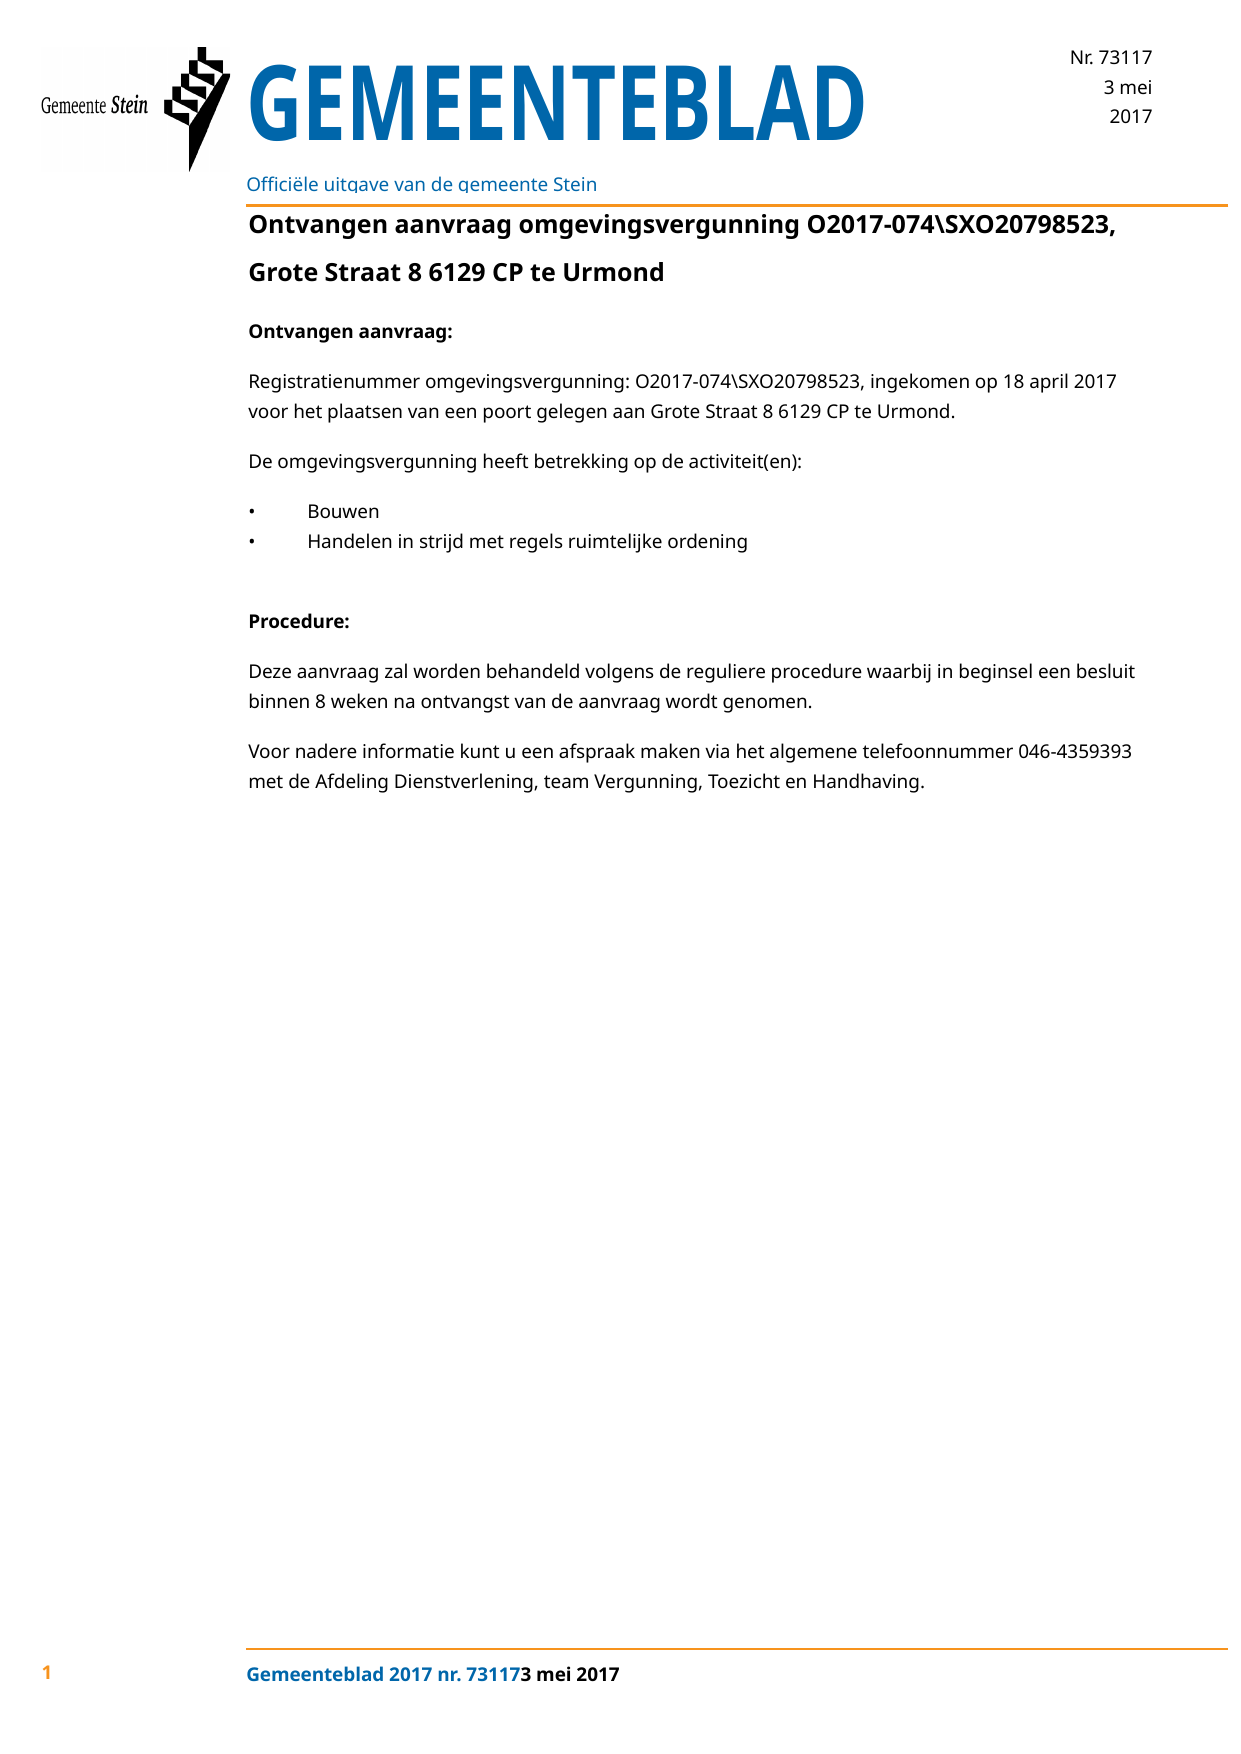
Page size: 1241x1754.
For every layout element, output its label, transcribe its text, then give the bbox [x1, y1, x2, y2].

list Bouwen [248, 499, 1152, 524]
text Ontvangen aanvraag omgevingsvergunning O2017-074\SXO20798523, Grote Straat 8 6129 CP te Urmond [248, 207, 1152, 288]
picture [41, 47, 231, 172]
text Deze aanvraag zal worden behandeld volgens de reguliere procedure waarbij in beginsel een besluit binnen 8 weken na ontvangst van de aanvraag wordt genomen. [248, 659, 1152, 714]
text Ontvangen aanvraag: [248, 318, 1152, 344]
text Procedure: [248, 608, 1152, 634]
text Registratienummer omgevingsvergunning: O2017-074\SXO20798523, ingekomen op 18 april 2017 voor het plaatsen van een poort gelegen aan Grote Straat 8 6129 CP te Urmond. [248, 368, 1152, 424]
list Handelen in strijd met regels ruimtelijke ordening [248, 528, 1152, 554]
text De omgevingsvergunning heeft betrekking op de activiteit(en): [248, 448, 1152, 474]
text Voor nadere informatie kunt u een afspraak maken via het algemene telefoonnummer 046-4359393 met de Afdeling Dienstverlening, team Vergunning, Toezicht en Handhaving. [248, 739, 1152, 794]
